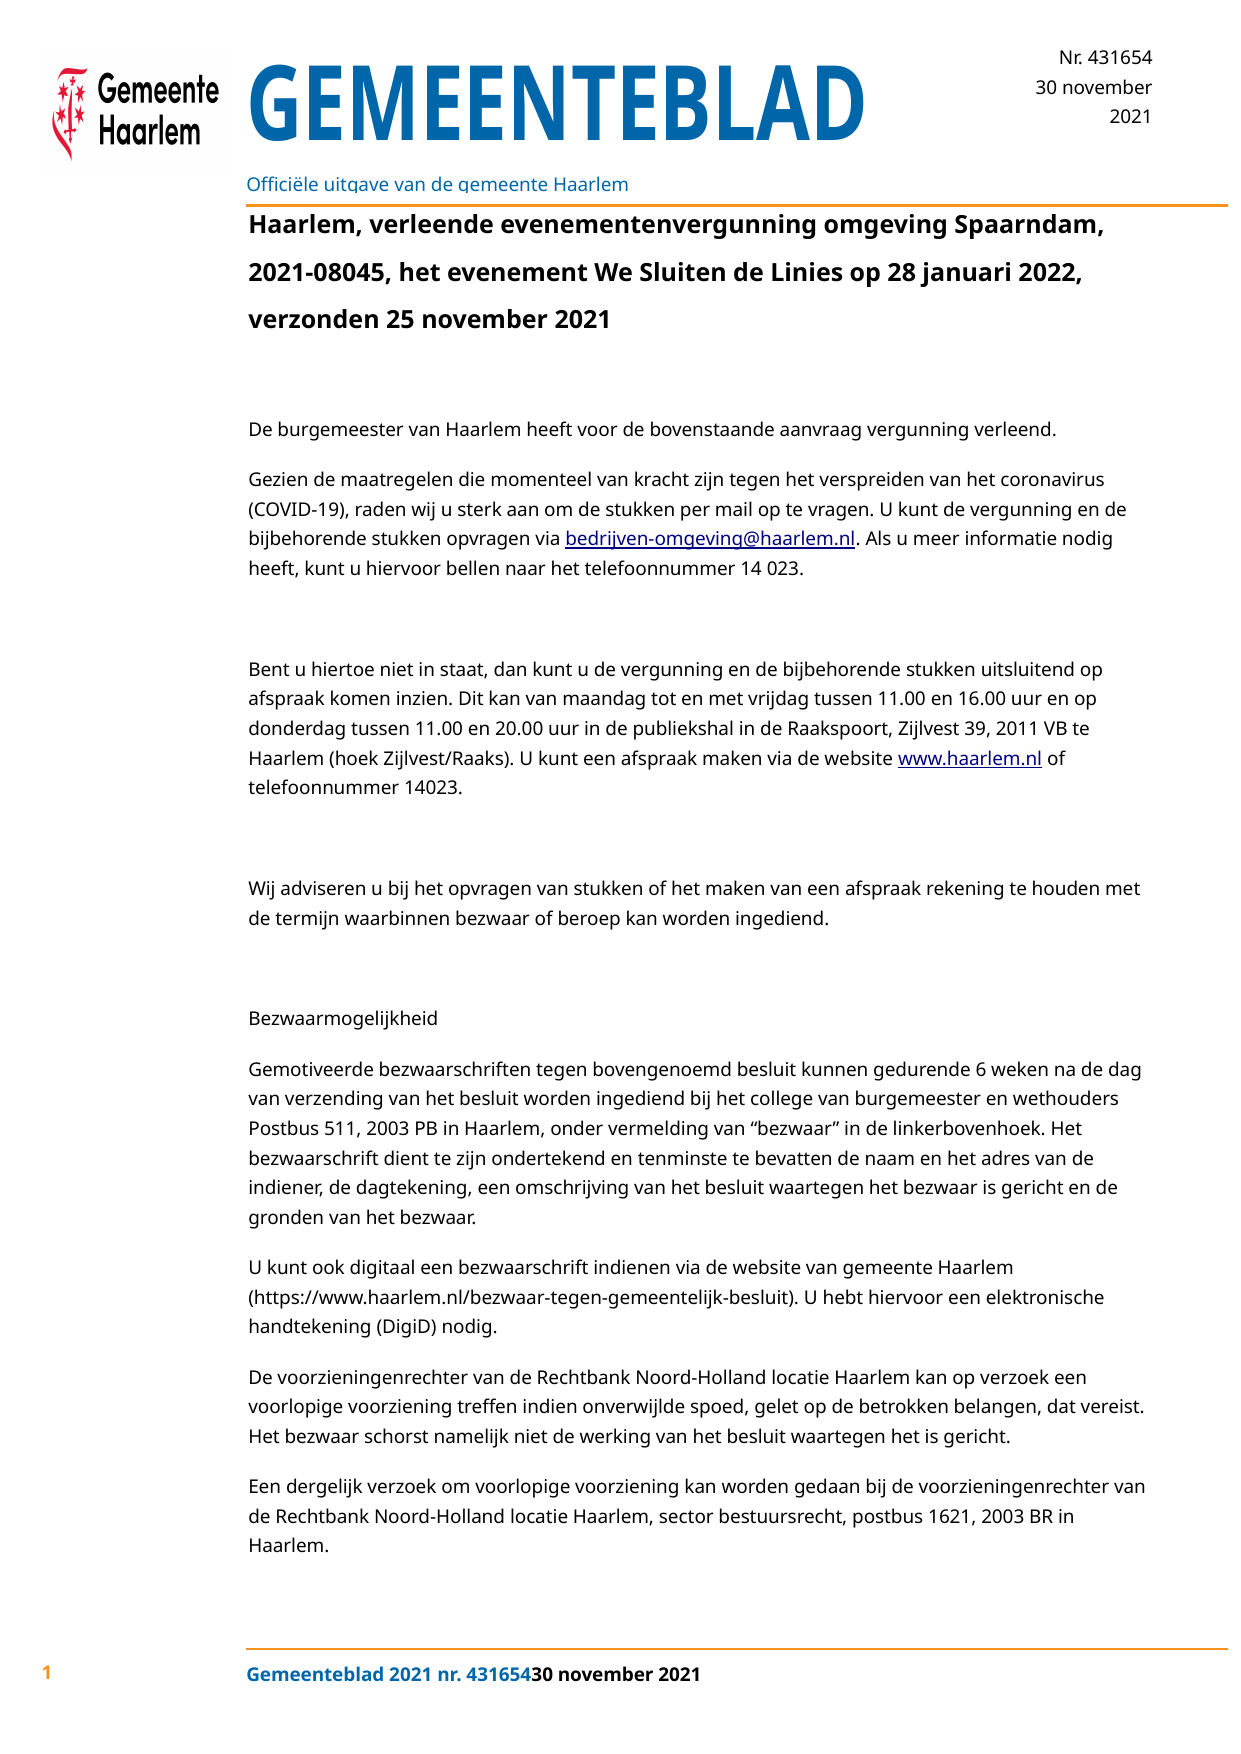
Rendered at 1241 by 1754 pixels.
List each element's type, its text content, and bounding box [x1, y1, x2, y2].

text Bezwaarmogelijkheid [248, 1006, 1152, 1031]
text Haarlem, verleende evenementenvergunning omgeving Spaarndam, 2021-08045, het evenement We Sluiten de Linies op 28 januari 2022, verzonden 25 november 2021 [248, 207, 1152, 336]
text Een dergelijk verzoek om voorlopige voorziening kan worden gedaan bij de voorzieningenrechter van de Rechtbank Noord-Holland locatie Haarlem, sector bestuursrecht, postbus 1621, 2003 BR in Haarlem. [248, 1473, 1152, 1558]
text De voorzieningenrechter van de Rechtbank Noord-Holland locatie Haarlem kan op verzoek een voorlopige voorziening treffen indien onverwijlde spoed, gelet op de betrokken belangen, dat vereist. Het bezwaar schorst namelijk niet de werking van het besluit waartegen het is gericht. [248, 1364, 1152, 1449]
text Gezien de maatregelen die momenteel van kracht zijn tegen het verspreiden van het coronavirus (COVID-19), raden wij u sterk aan om de stukken per mail op te vragen. U kunt de vergunning en de bijbehorende stukken opvragen via bedrijven-omgeving@haarlem.nl. Als u meer informatie nodig heeft, kunt u hiervoor bellen naar het telefoonnummer 14 023. [248, 466, 1152, 581]
text De burgemeester van Haarlem heeft voor de bovenstaande aanvraag vergunning verleend. [248, 416, 1152, 442]
text Gemotiveerde bezwaarschriften tegen bovengenoemd besluit kunnen gedurende 6 weken na de dag van verzending van het besluit worden ingediend bij het college van burgemeester en wethouders Postbus 511, 2003 PB in Haarlem, onder vermelding van “bezwaar” in de linkerbovenhoek. Het bezwaarschrift dient te zijn ondertekend en tenminste te bevatten de naam en het adres van de indiener, de dagtekening, een omschrijving van het besluit waartegen het bezwaar is gericht en de gronden van het bezwaar. [248, 1056, 1152, 1229]
picture [41, 47, 231, 172]
text Wij adviseren u bij het opvragen van stukken of het maken van een afspraak rekening te houden met de termijn waarbinnen bezwaar of beroep kan worden ingediend. [248, 875, 1152, 930]
text U kunt ook digitaal een bezwaarschrift indienen via de website van gemeente Haarlem (https://www.haarlem.nl/bezwaar-tegen-gemeentelijk-besluit). U hebt hiervoor een elektronische handtekening (DigiD) nodig. [248, 1254, 1152, 1339]
text Bent u hiertoe niet in staat, dan kunt u de vergunning en de bijbehorende stukken uitsluitend op afspraak komen inzien. Dit kan van maandag tot en met vrijdag tussen 11.00 en 16.00 uur en op donderdag tussen 11.00 en 20.00 uur in de publiekshal in de Raakspoort, Zijlvest 39, 2011 VB te Haarlem (hoek Zijlvest/Raaks). U kunt een afspraak maken via de website www.haarlem.nl of telefoonnummer 14023. [248, 656, 1152, 800]
